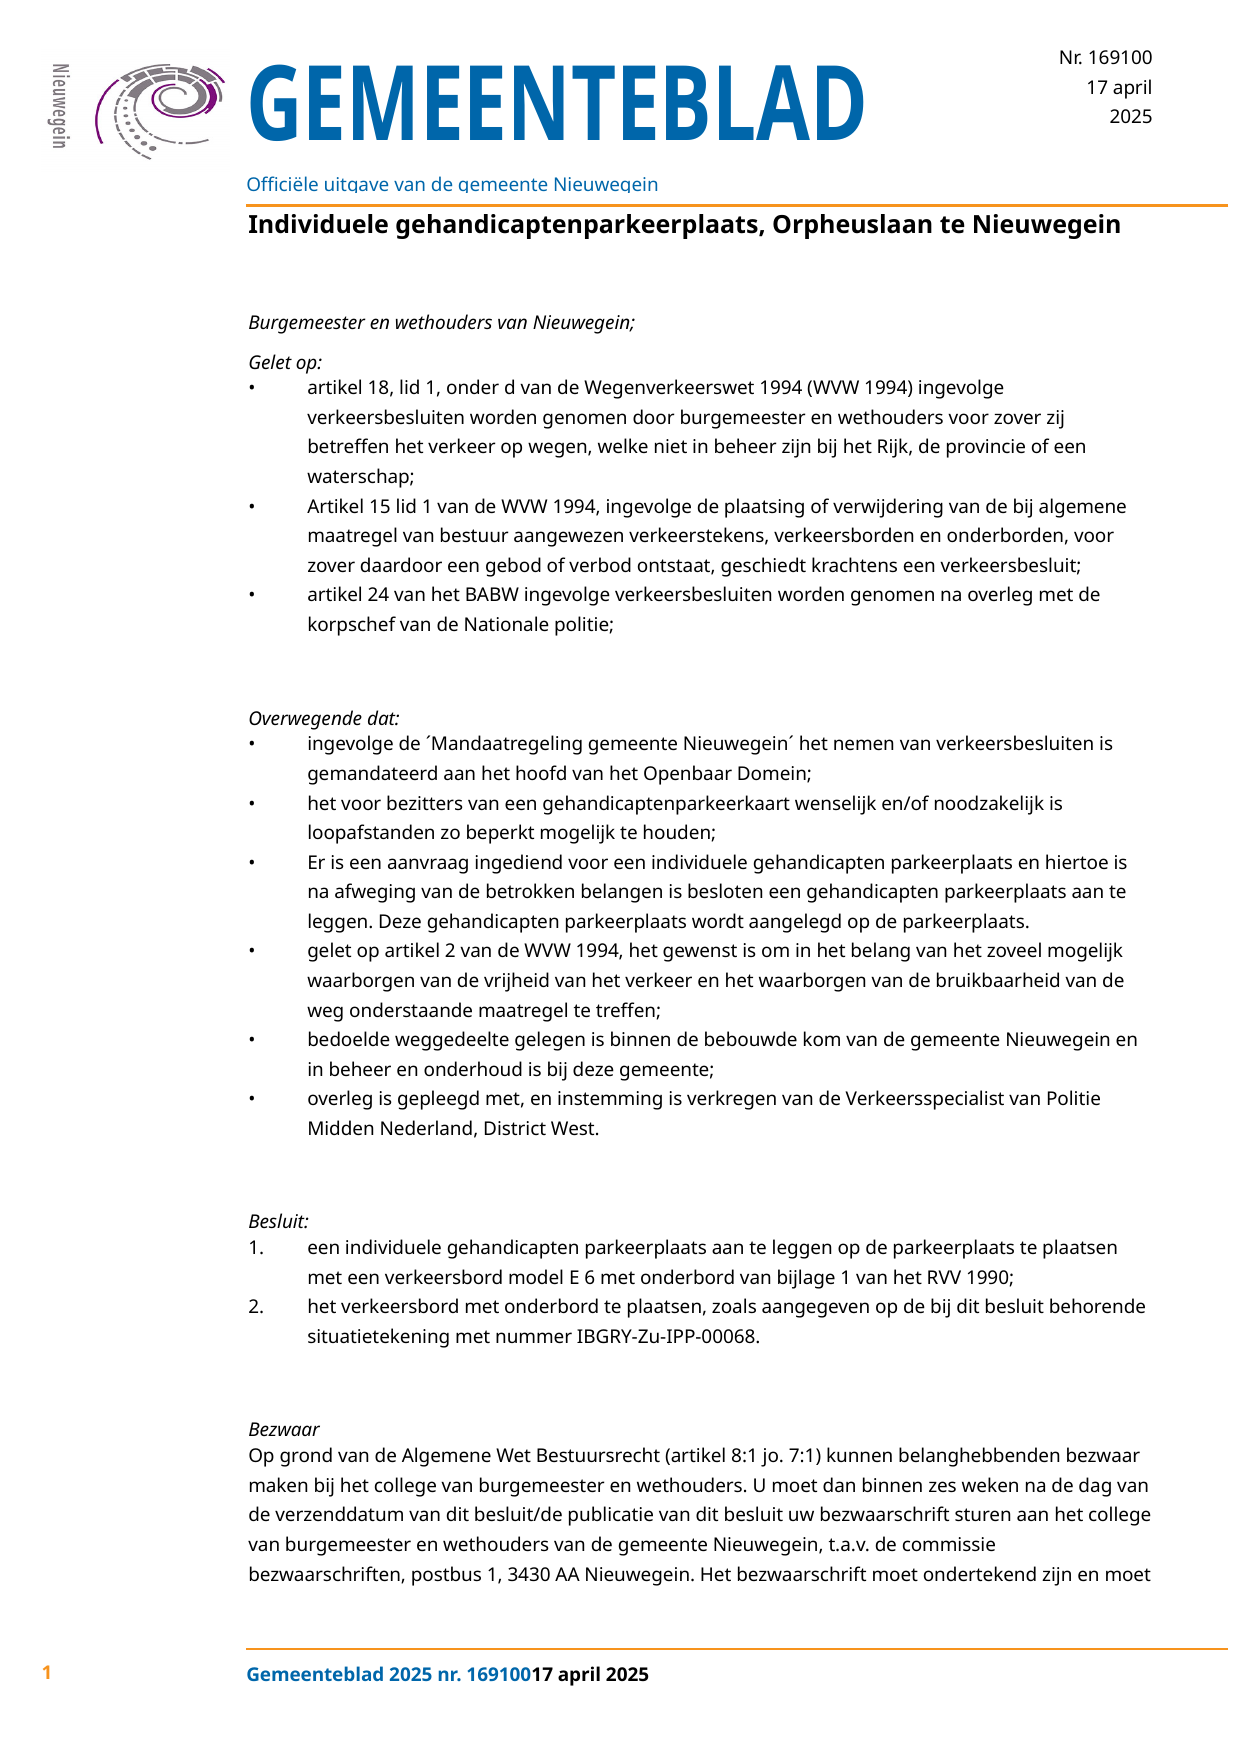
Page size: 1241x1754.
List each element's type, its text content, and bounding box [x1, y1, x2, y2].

text Besluit: [248, 1209, 1152, 1234]
list het voor bezitters van een gehandicaptenparkeerkaart wenselijk en/of noodzakelijk is loopafstanden zo beperkt mogelijk te houden; [248, 790, 1152, 845]
text Overwegende dat: [248, 705, 1152, 731]
list artikel 18, lid 1, onder d van de Wegenverkeerswet 1994 (WVW 1994) ingevolge verkeersbesluiten worden genomen door burgemeester en wethouders voor zover zij betreffen het verkeer op wegen, welke niet in beheer zijn bij het Rijk, de provincie of een waterschap; [248, 374, 1152, 489]
picture [41, 47, 231, 172]
text Burgemeester en wethouders van Nieuwegein; [248, 309, 1152, 335]
list bedoelde weggedeelte gelegen is binnen de bebouwde kom van de gemeente Nieuwegein en in beheer en onderhoud is bij deze gemeente; [248, 1026, 1152, 1082]
list het verkeersbord met onderbord te plaatsen, zoals aangegeven op de bij dit besluit behorende situatietekening met nummer IBGRY-Zu-IPP-00068. [248, 1293, 1152, 1349]
list artikel 24 van het BABW ingevolge verkeersbesluiten worden genomen na overleg met de korpschef van de Nationale politie; [248, 582, 1152, 637]
text Op grond van de Algemene Wet Bestuursrecht (artikel 8:1 jo. 7:1) kunnen belanghebbenden bezwaar maken bij het college van burgemeester en wethouders. U moet dan binnen zes weken na de dag van de verzenddatum van dit besluit/de publicatie van dit besluit uw bezwaarschrift sturen aan het college van burgemeester en wethouders van de gemeente Nieuwegein, t.a.v. de commissie bezwaarschriften, postbus 1, 3430 AA Nieuwegein. Het bezwaarschrift moet ondertekend zijn en moet [248, 1442, 1152, 1586]
list gelet op artikel 2 van de WVW 1994, het gewenst is om in het belang van het zoveel mogelijk waarborgen van de vrijheid van het verkeer en het waarborgen van de bruikbaarheid van de weg onderstaande maatregel te treffen; [248, 938, 1152, 1022]
list Artikel 15 lid 1 van de WVW 1994, ingevolge de plaatsing of verwijdering van de bij algemene maatregel van bestuur aangewezen verkeerstekens, verkeersborden en onderborden, voor zover daardoor een gebod of verbod ontstaat, geschiedt krachtens een verkeersbesluit; [248, 493, 1152, 578]
list overleg is gepleegd met, en instemming is verkregen van de Verkeersspecialist van Politie Midden Nederland, District West. [248, 1086, 1152, 1141]
text Individuele gehandicaptenparkeerplaats, Orpheuslaan te Nieuwegein [248, 207, 1152, 241]
list ingevolge de ´Mandaatregeling gemeente Nieuwegein´ het nemen van verkeersbesluiten is gemandateerd aan het hoofd van het Openbaar Domein; [248, 731, 1152, 786]
list een individuele gehandicapten parkeerplaats aan te leggen op de parkeerplaats te plaatsen met een verkeersbord model E 6 met onderbord van bijlage 1 van het RVV 1990; [248, 1234, 1152, 1290]
text Bezwaar [248, 1417, 1152, 1442]
list Er is een aanvraag ingediend voor een individuele gehandicapten parkeerplaats en hiertoe is na afweging van de betrokken belangen is besloten een gehandicapten parkeerplaats aan te leggen. Deze gehandicapten parkeerplaats wordt aangelegd op de parkeerplaats. [248, 849, 1152, 934]
text Gelet op: [248, 349, 1152, 374]
